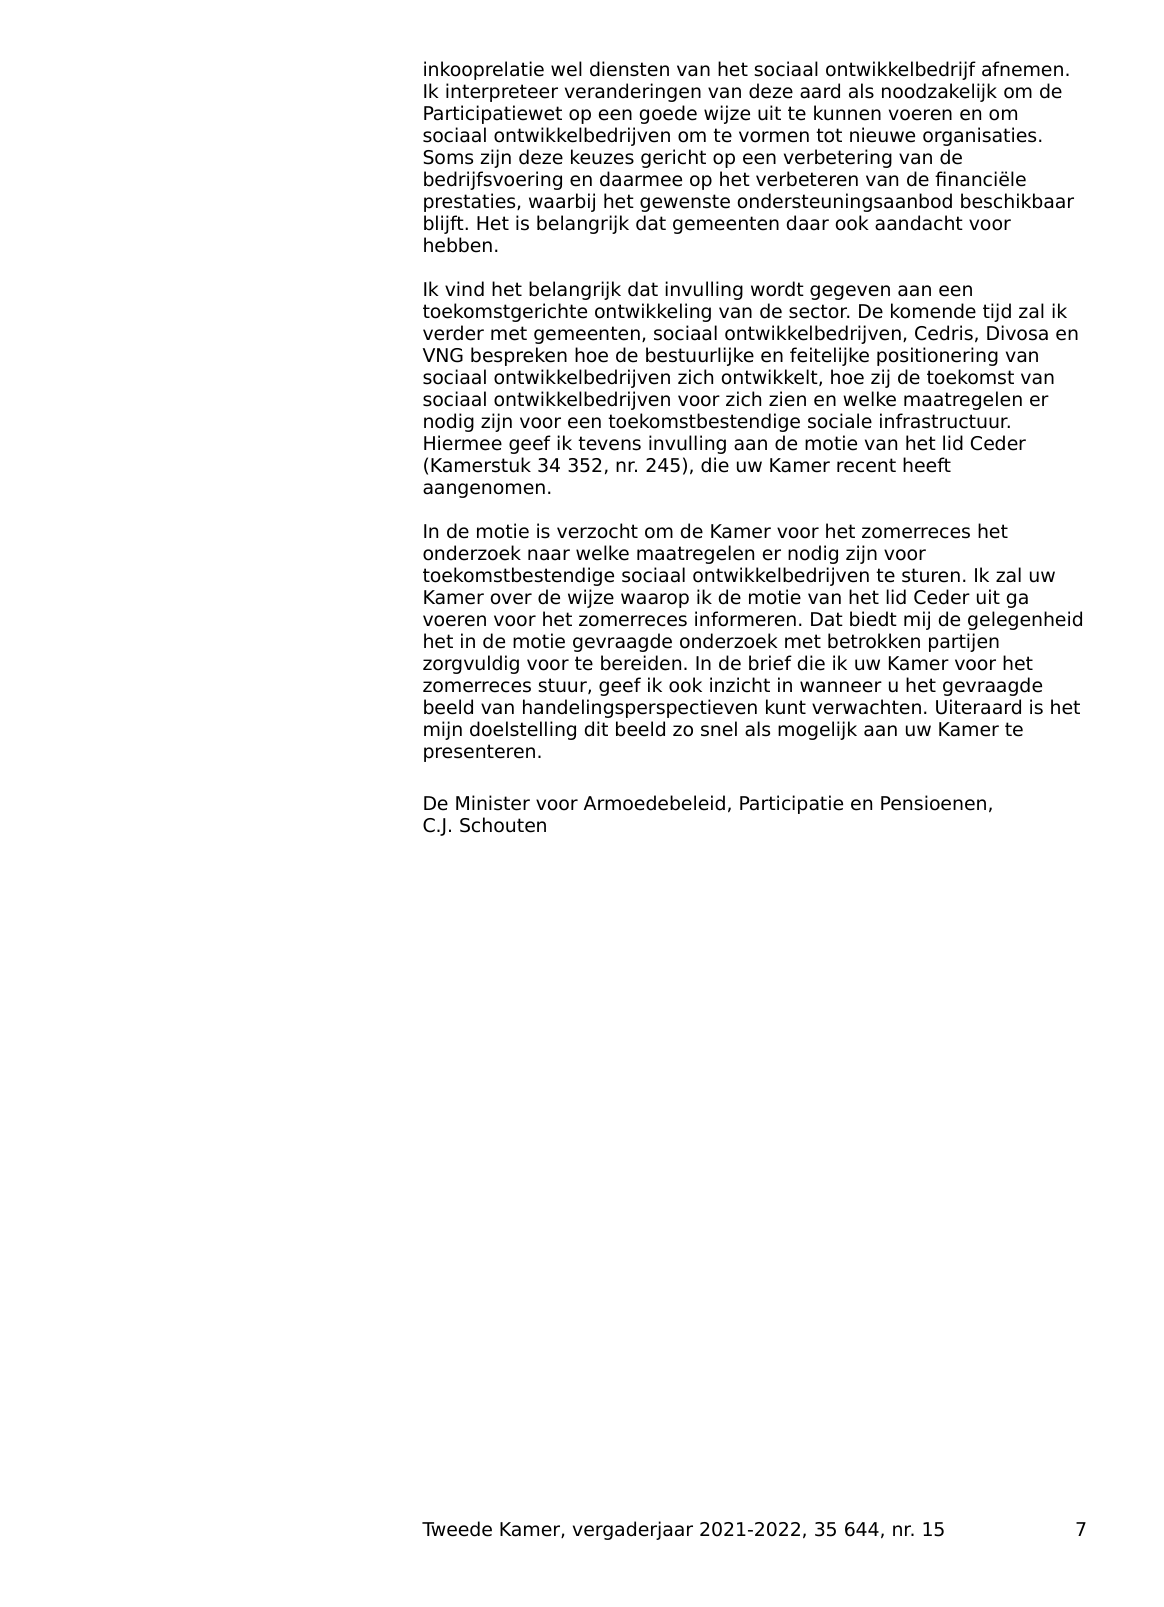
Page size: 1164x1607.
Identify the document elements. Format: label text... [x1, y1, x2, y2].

text In de motie is verzocht om de Kamer voor het zomerreces het onderzoek naar welke maatregelen er nodig zijn voor toekomstbestendige sociaal ontwikkelbedrijven te sturen. Ik zal uw Kamer over de wijze waarop ik de motie van het lid Ceder uit ga voeren voor het zomerreces informeren. Dat biedt mij de gelegenheid het in de motie gevraagde onderzoek met betrokken partijen zorgvuldig voor te bereiden. In de brief die ik uw Kamer voor het zomerreces stuur, geef ik ook inzicht in wanneer u het gevraagde beeld van handelingsperspectieven kunt verwachten. Uiteraard is het mijn doelstelling dit beeld zo snel als mogelijk aan uw Kamer te presenteren. [422, 521, 1087, 763]
text Ik vind het belangrijk dat invulling wordt gegeven aan een toekomstgerichte ontwikkeling van de sector. De komende tijd zal ik verder met gemeenten, sociaal ontwikkelbedrijven, Cedris, Divosa en VNG bespreken hoe de bestuurlijke en feitelijke positionering van sociaal ontwikkelbedrijven zich ontwikkelt, hoe zij de toekomst van sociaal ontwikkelbedrijven voor zich zien en welke maatregelen er nodig zijn voor een toekomstbestendige sociale infrastructuur. Hiermee geef ik tevens invulling aan de motie van het lid Ceder (Kamerstuk 34 352, nr. 245), die uw Kamer recent heeft aangenomen. [422, 279, 1087, 499]
text inkooprelatie wel diensten van het sociaal ontwikkelbedrijf afnemen. Ik interpreteer veranderingen van deze aard als noodzakelijk om de Participatiewet op een goede wijze uit te kunnen voeren en om sociaal ontwikkelbedrijven om te vormen tot nieuwe organisaties. Soms zijn deze keuzes gericht op een verbetering van de bedrijfsvoering en daarmee op het verbeteren van de financiële prestaties, waarbij het gewenste ondersteuningsaanbod beschikbaar blijft. Het is belangrijk dat gemeenten daar ook aandacht voor hebben. [422, 59, 1087, 257]
text De Minister voor Armoedebeleid, Participatie en Pensioenen, C.J. Schouten [422, 793, 1087, 837]
